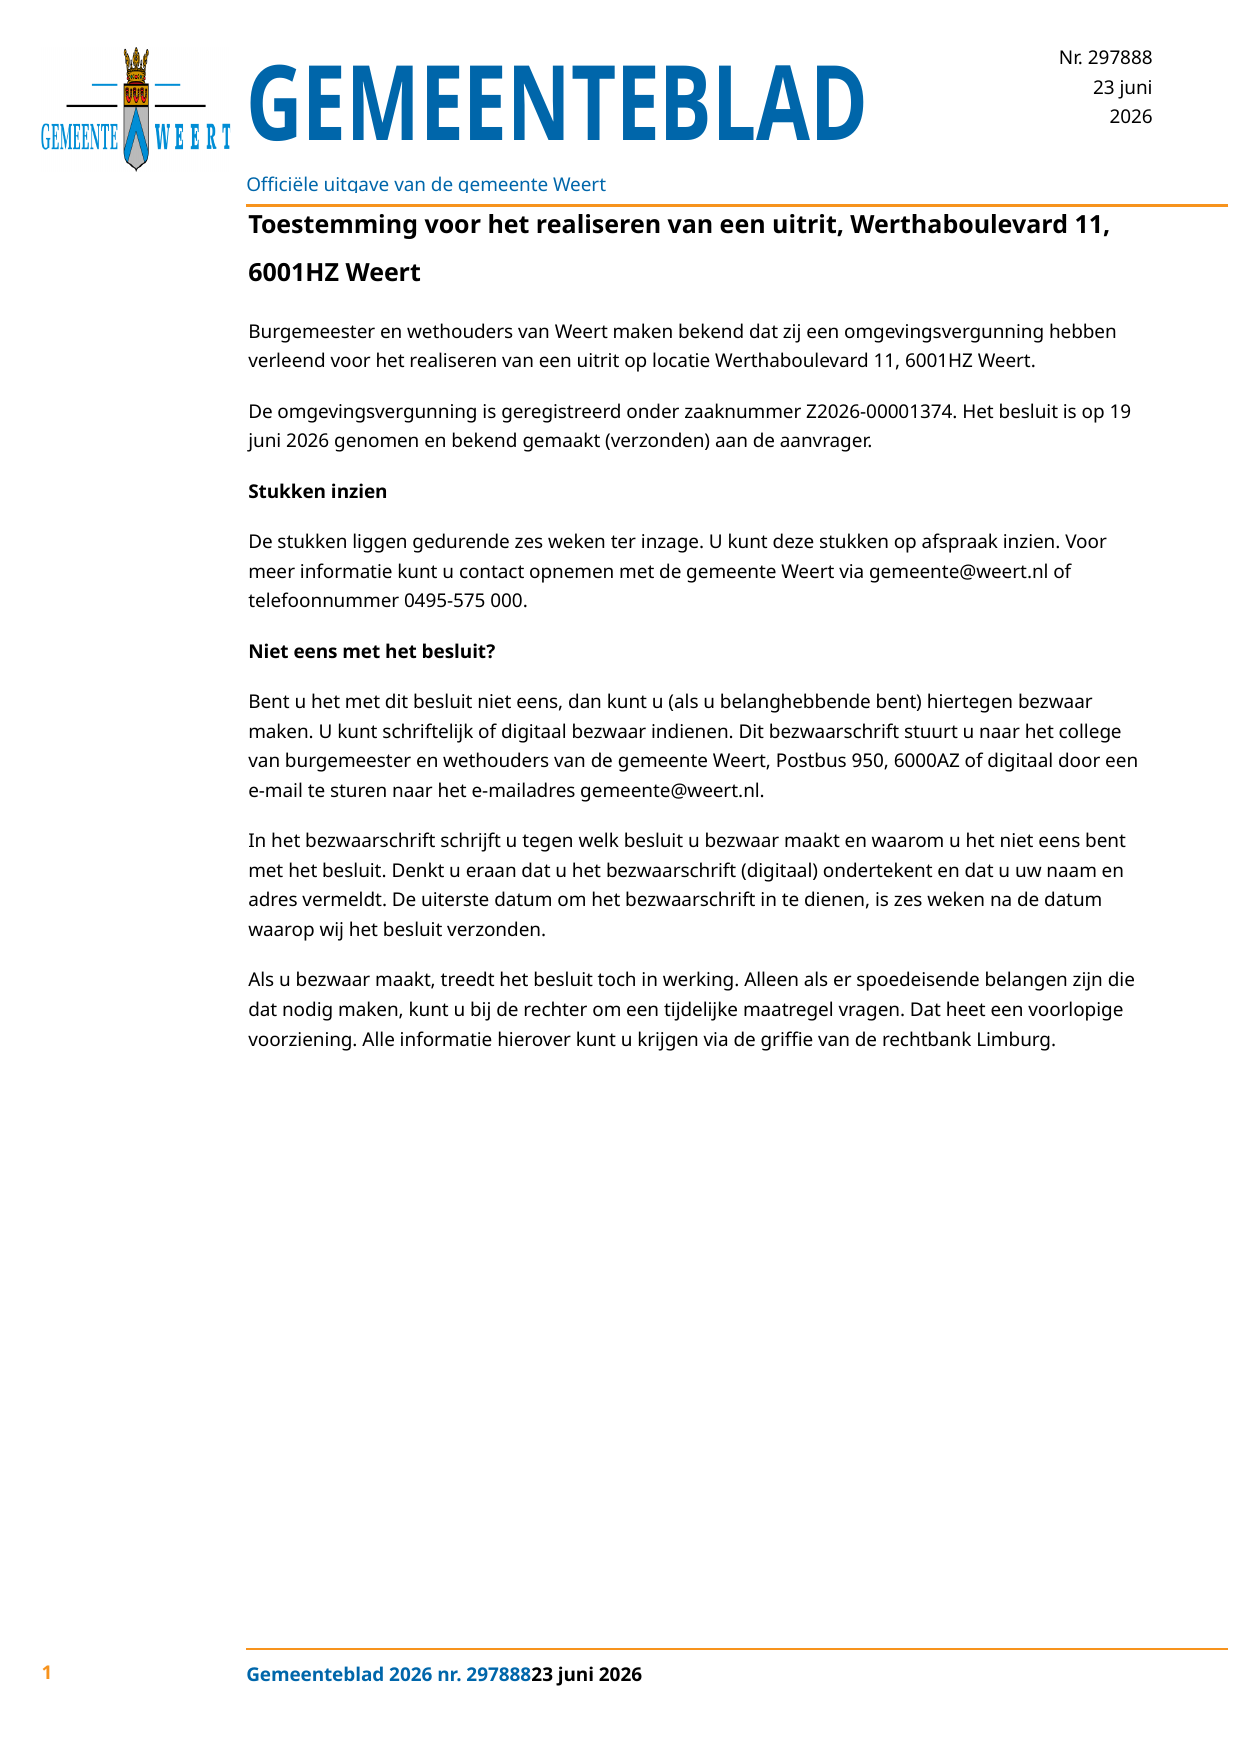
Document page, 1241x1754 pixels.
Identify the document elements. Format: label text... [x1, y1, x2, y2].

text Burgemeester en wethouders van Weert maken bekend dat zij een omgevingsvergunning hebben verleend voor het realiseren van een uitrit op locatie Werthaboulevard 11, 6001HZ Weert. [248, 318, 1152, 373]
text De omgevingsvergunning is geregistreerd onder zaaknummer Z2026-00001374. Het besluit is op 19 juni 2026 genomen en bekend gemaakt (verzonden) aan de aanvrager. [248, 398, 1152, 453]
text Als u bezwaar maakt, treedt het besluit toch in werking. Alleen als er spoedeisende belangen zijn die dat nodig maken, kunt u bij de rechter om een tijdelijke maatregel vragen. Dat heet een voorlopige voorziening. Alle informatie hierover kunt u krijgen via de griffie van de rechtbank Limburg. [248, 967, 1152, 1052]
text In het bezwaarschrift schrijft u tegen welk besluit u bezwaar maakt en waarom u het niet eens bent met het besluit. Denkt u eraan dat u het bezwaarschrift (digitaal) ondertekent en dat u uw naam en adres vermeldt. De uiterste datum om het bezwaarschrift in te dienen, is zes weken na de datum waarop wij het besluit verzonden. [248, 827, 1152, 942]
picture [41, 47, 231, 172]
text Toestemming voor het realiseren van een uitrit, Werthaboulevard 11, 6001HZ Weert [248, 207, 1152, 288]
text De stukken liggen gedurende zes weken ter inzage. U kunt deze stukken op afspraak inzien. Voor meer informatie kunt u contact opnemen met de gemeente Weert via gemeente@weert.nl of telefoonnummer 0495-575 000. [248, 528, 1152, 613]
text Bent u het met dit besluit niet eens, dan kunt u (als u belanghebbende bent) hiertegen bezwaar maken. U kunt schriftelijk of digitaal bezwaar indienen. Dit bezwaarschrift stuurt u naar het college van burgemeester en wethouders van de gemeente Weert, Postbus 950, 6000AZ of digitaal door een e-mail te sturen naar het e-mailadres gemeente@weert.nl. [248, 688, 1152, 803]
text Niet eens met het besluit? [248, 638, 1152, 664]
text Stukken inzien [248, 478, 1152, 504]
